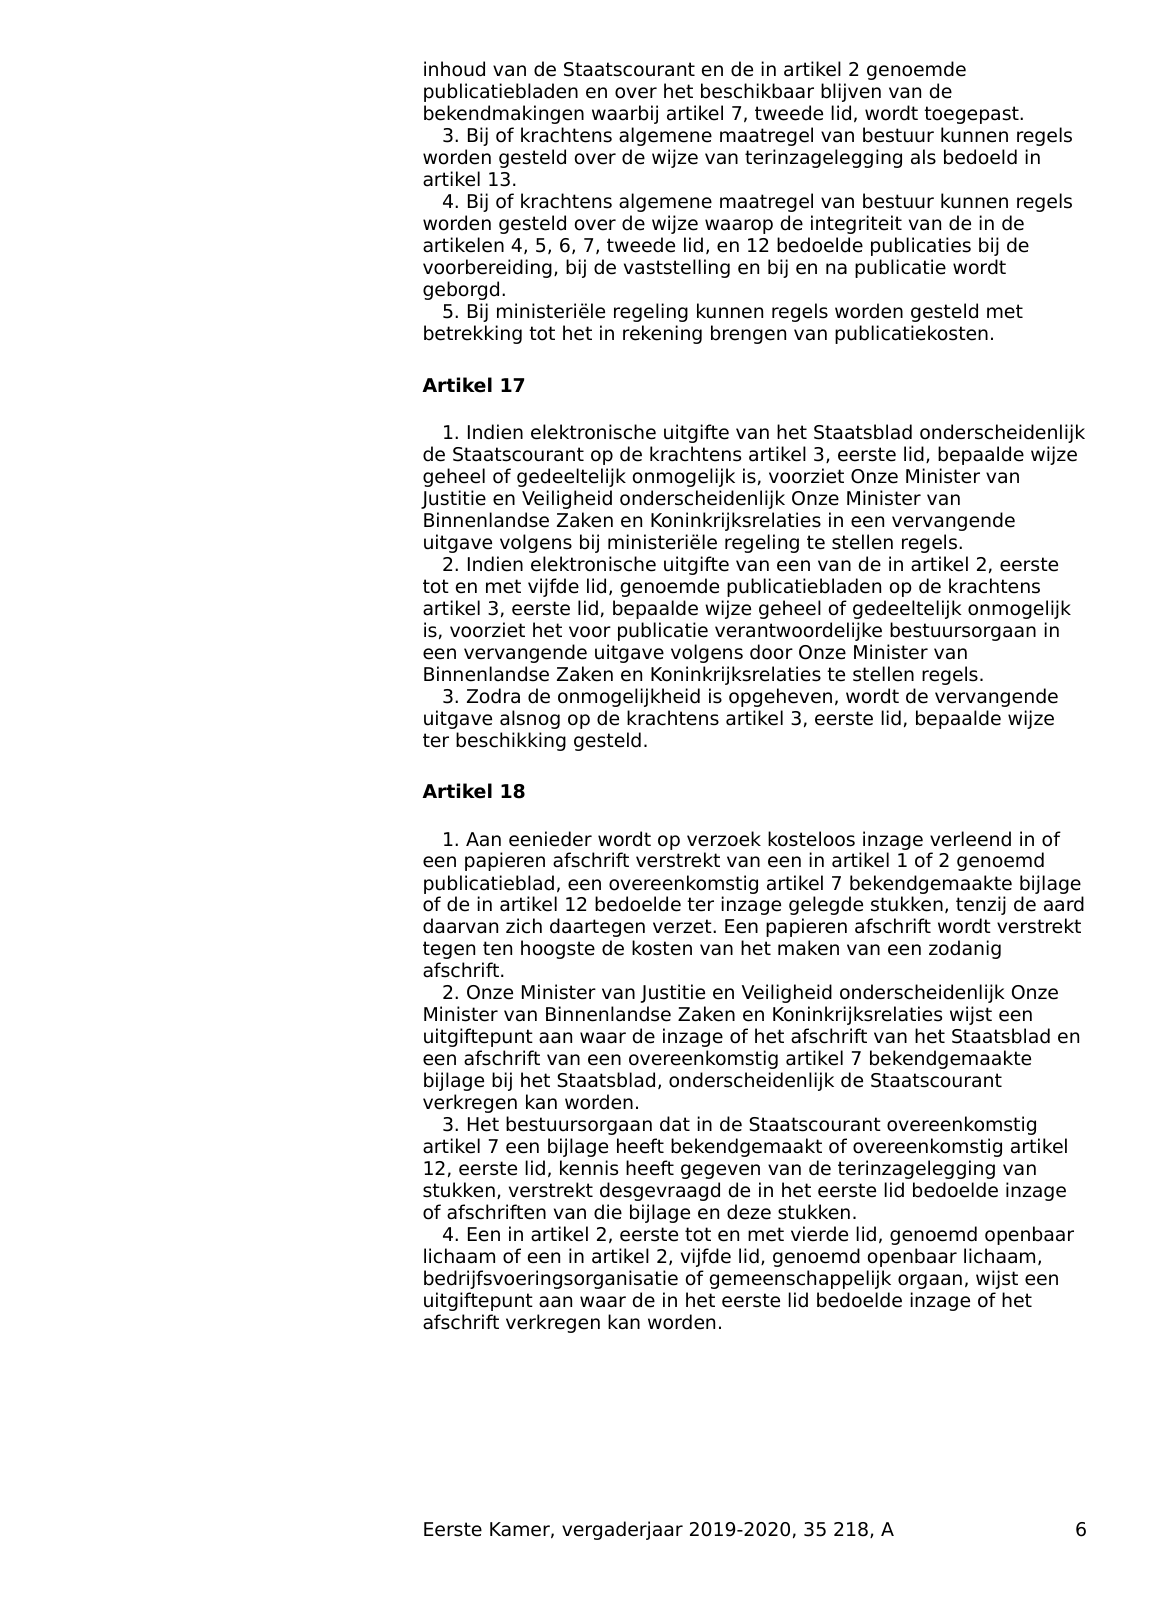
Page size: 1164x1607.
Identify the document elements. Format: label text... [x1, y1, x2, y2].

text inhoud van de Staatscourant en de in artikel 2 genoemde publicatiebladen en over het beschikbaar blijven van de bekendmakingen waarbij artikel 7, tweede lid, wordt toegepast. [422, 59, 1087, 125]
text 2. Indien elektronische uitgifte van een van de in artikel 2, eerste tot en met vijfde lid, genoemde publicatiebladen op de krachtens artikel 3, eerste lid, bepaalde wijze geheel of gedeeltelijk onmogelijk is, voorziet het voor publicatie verantwoordelijke bestuursorgaan in een vervangende uitgave volgens door Onze Minister van Binnenlandse Zaken en Koninkrijksrelaties te stellen regels. [422, 554, 1087, 686]
text 4. Bij of krachtens algemene maatregel van bestuur kunnen regels worden gesteld over de wijze waarop de integriteit van de in de artikelen 4, 5, 6, 7, tweede lid, en 12 bedoelde publicaties bij de voorbereiding, bij de vaststelling en bij en na publicatie wordt geborgd. [422, 191, 1087, 301]
text 1. Aan eenieder wordt op verzoek kosteloos inzage verleend in of een papieren afschrift verstrekt van een in artikel 1 of 2 genoemd publicatieblad, een overeenkomstig artikel 7 bekendgemaakte bijlage of de in artikel 12 bedoelde ter inzage gelegde stukken, tenzij de aard daarvan zich daartegen verzet. Een papieren afschrift wordt verstrekt tegen ten hoogste de kosten van het maken van een zodanig afschrift. [422, 828, 1087, 982]
text 3. Bij of krachtens algemene maatregel van bestuur kunnen regels worden gesteld over de wijze van terinzagelegging als bedoeld in artikel 13. [422, 125, 1087, 191]
subtitle Artikel 17 [422, 375, 1087, 397]
subtitle Artikel 18 [422, 781, 1087, 803]
text 3. Het bestuursorgaan dat in de Staatscourant overeenkomstig artikel 7 een bijlage heeft bekendgemaakt of overeenkomstig artikel 12, eerste lid, kennis heeft gegeven van de terinzagelegging van stukken, verstrekt desgevraagd de in het eerste lid bedoelde inzage of afschriften van die bijlage en deze stukken. [422, 1114, 1087, 1224]
text 4. Een in artikel 2, eerste tot en met vierde lid, genoemd openbaar lichaam of een in artikel 2, vijfde lid, genoemd openbaar lichaam, bedrijfsvoeringsorganisatie of gemeenschappelijk orgaan, wijst een uitgiftepunt aan waar de in het eerste lid bedoelde inzage of het afschrift verkregen kan worden. [422, 1224, 1087, 1334]
text 1. Indien elektronische uitgifte van het Staatsblad onderscheidenlijk de Staatscourant op de krachtens artikel 3, eerste lid, bepaalde wijze geheel of gedeeltelijk onmogelijk is, voorziet Onze Minister van Justitie en Veiligheid onderscheidenlijk Onze Minister van Binnenlandse Zaken en Koninkrijksrelaties in een vervangende uitgave volgens bij ministeriële regeling te stellen regels. [422, 422, 1087, 554]
text 5. Bij ministeriële regeling kunnen regels worden gesteld met betrekking tot het in rekening brengen van publicatiekosten. [422, 301, 1087, 345]
text 2. Onze Minister van Justitie en Veiligheid onderscheidenlijk Onze Minister van Binnenlandse Zaken en Koninkrijksrelaties wijst een uitgiftepunt aan waar de inzage of het afschrift van het Staatsblad en een afschrift van een overeenkomstig artikel 7 bekendgemaakte bijlage bij het Staatsblad, onderscheidenlijk de Staatscourant verkregen kan worden. [422, 982, 1087, 1114]
text 3. Zodra de onmogelijkheid is opgeheven, wordt de vervangende uitgave alsnog op de krachtens artikel 3, eerste lid, bepaalde wijze ter beschikking gesteld. [422, 686, 1087, 751]
